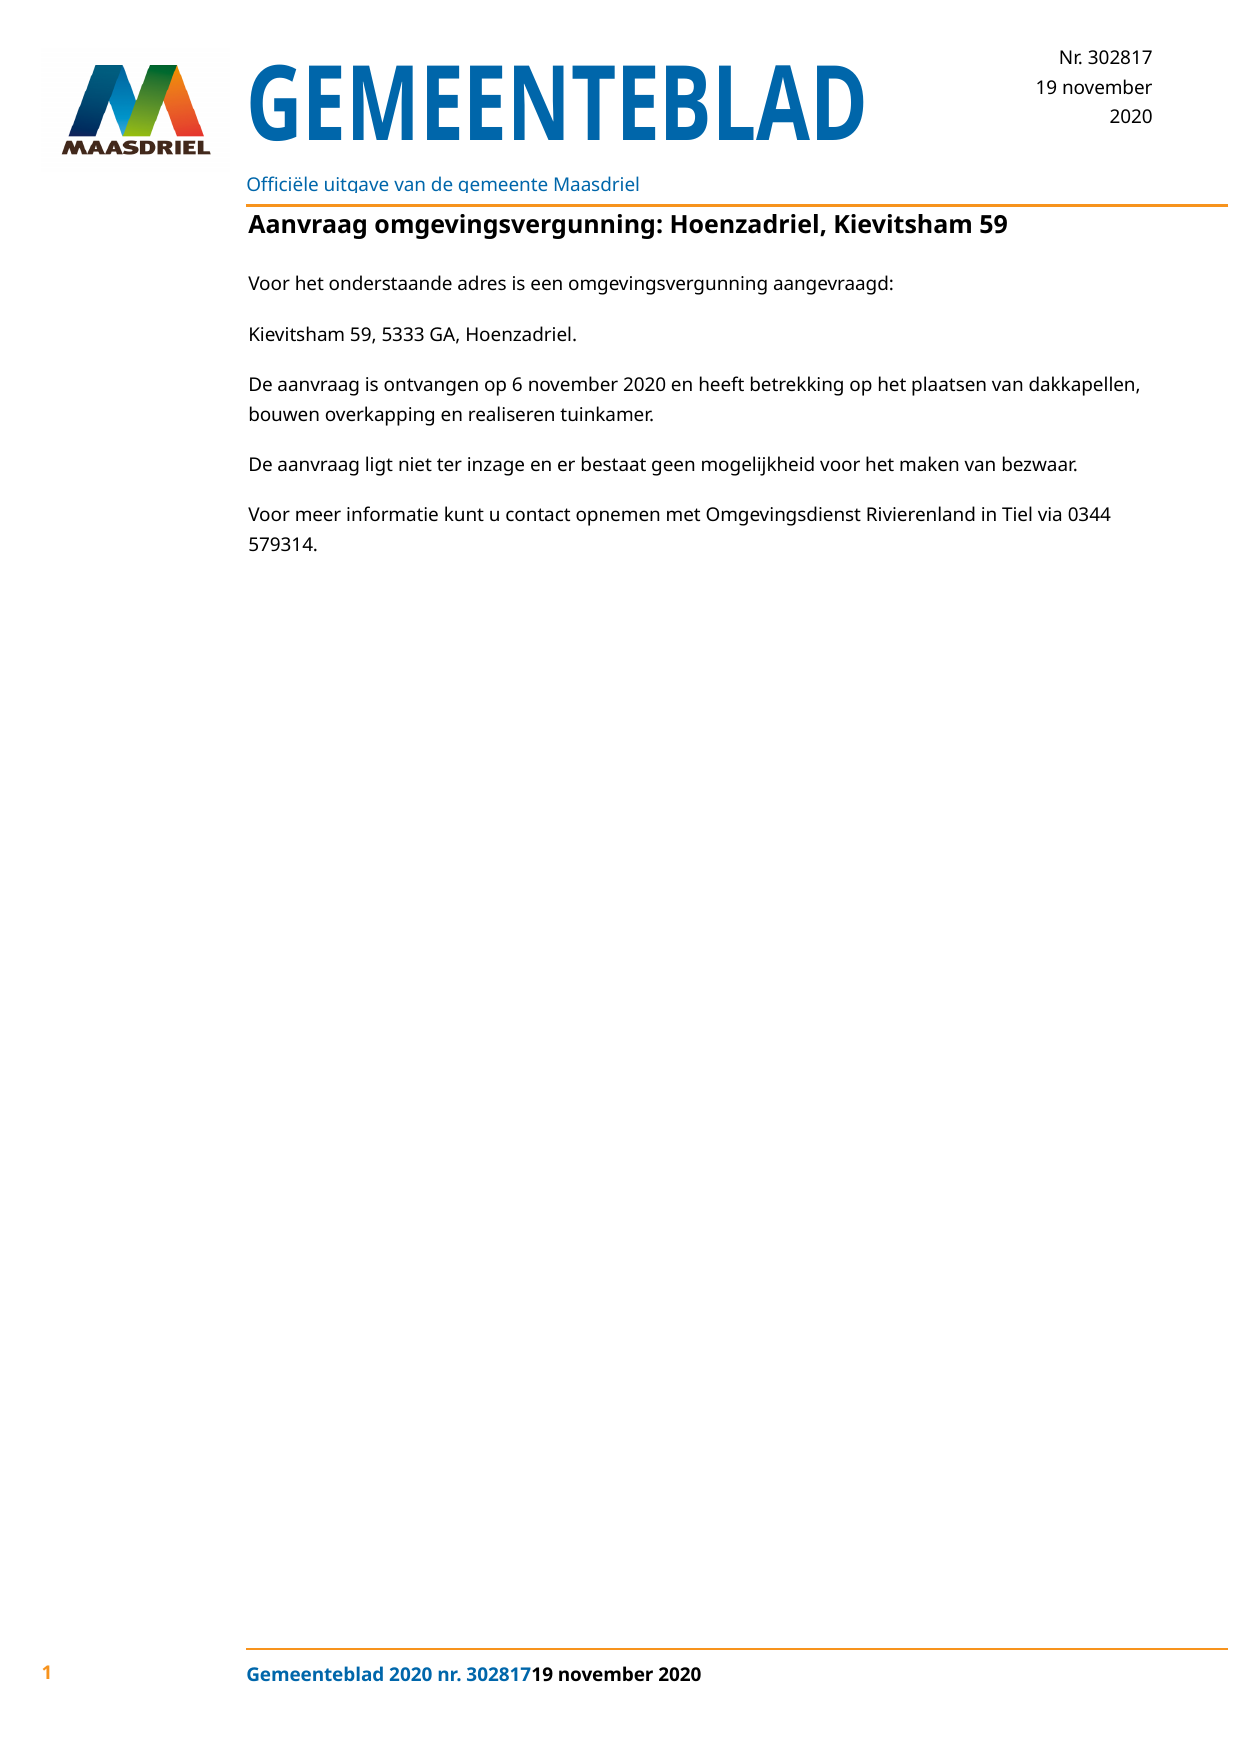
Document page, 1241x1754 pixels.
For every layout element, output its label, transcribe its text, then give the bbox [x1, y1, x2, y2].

text Kievitsham 59, 5333 GA, Hoenzadriel. [248, 321, 1152, 346]
text De aanvraag is ontvangen op 6 november 2020 en heeft betrekking op het plaatsen van dakkapellen, bouwen overkapping en realiseren tuinkamer. [248, 371, 1152, 426]
text Voor het onderstaande adres is een omgevingsvergunning aangevraagd: [248, 270, 1152, 296]
text Aanvraag omgevingsvergunning: Hoenzadriel, Kievitsham 59 [248, 207, 1152, 241]
text De aanvraag ligt niet ter inzage en er bestaat geen mogelijkheid voor het maken van bezwaar. [248, 451, 1152, 477]
picture [41, 47, 231, 172]
text Voor meer informatie kunt u contact opnemen met Omgevingsdienst Rivierenland in Tiel via 0344 579314. [248, 502, 1152, 557]
